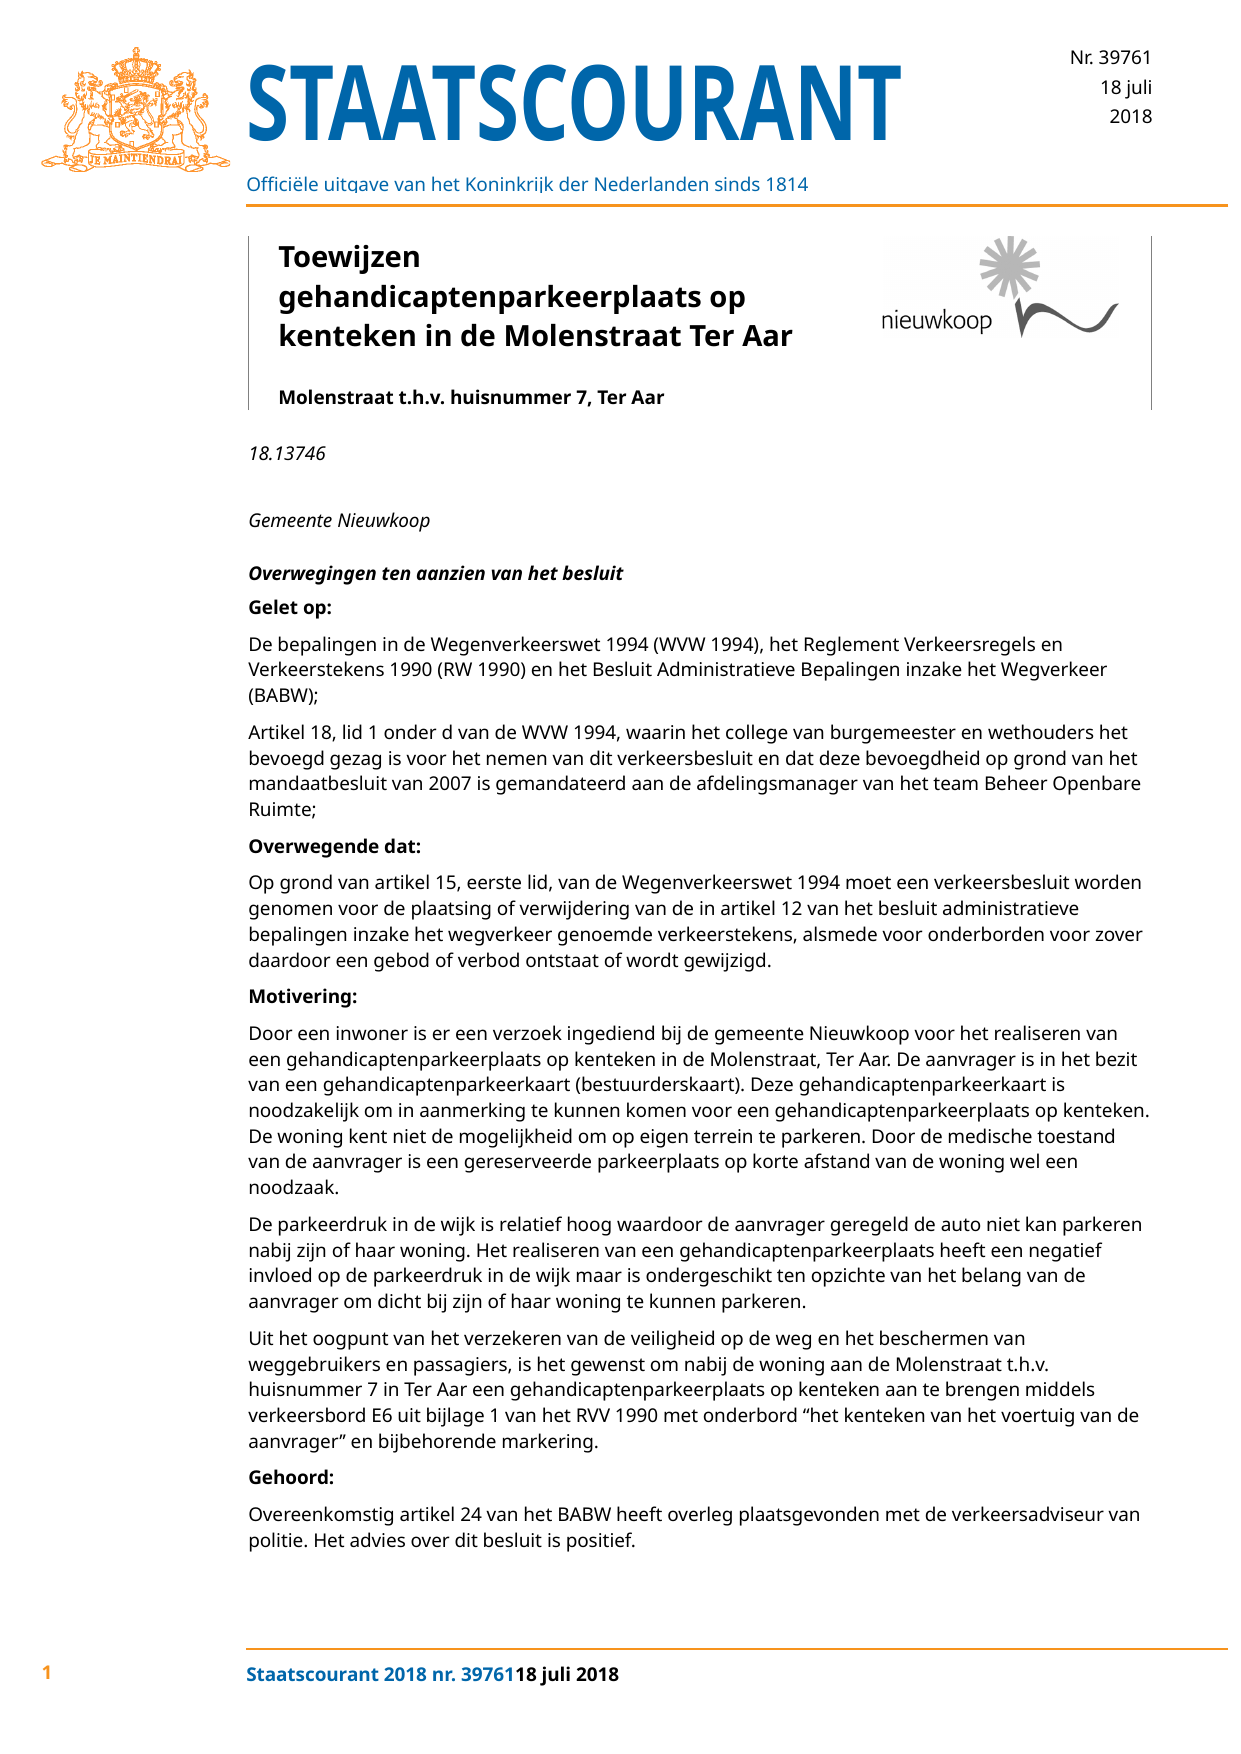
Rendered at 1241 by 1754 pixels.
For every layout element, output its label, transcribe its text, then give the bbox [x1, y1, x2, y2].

table_header [850, 236, 1151, 410]
text Overwegingen ten aanzien van het besluit [248, 560, 1152, 586]
text Artikel 18, lid 1 onder d van de WVW 1994, waarin het college van burgemeester en wethouders het bevoegd gezag is voor het nemen van dit verkeersbesluit en dat deze bevoegdheid op grond van het mandaatbesluit van 2007 is gemandateerd aan de afdelingsmanager van het team Beheer Openbare Ruimte; [248, 719, 1152, 822]
text Overeenkomstig artikel 24 van het BABW heeft overleg plaatsgevonden met de verkeersadviseur van politie. Het advies over dit besluit is positief. [248, 1501, 1152, 1553]
text Overwegende dat: [248, 833, 1152, 859]
picture [882, 236, 1119, 338]
text Door een inwoner is er een verzoek ingediend bij de gemeente Nieuwkoop voor het realiseren van een gehandicaptenparkeerplaats op kenteken in de Molenstraat, Ter Aar. De aanvrager is in het bezit van een gehandicaptenparkeerkaart (bestuurderskaart). Deze gehandicaptenparkeerkaart is noodzakelijk om in aanmerking te kunnen komen voor een gehandicaptenparkeerplaats op kenteken. De woning kent niet de mogelijkheid om op eigen terrein te parkeren. Door de medische toestand van de aanvrager is een gereserveerde parkeerplaats op korte afstand van de woning wel een noodzaak. [248, 1020, 1152, 1200]
text De parkeerdruk in de wijk is relatief hoog waardoor de aanvrager geregeld de auto niet kan parkeren nabij zijn of haar woning. Het realiseren van een gehandicaptenparkeerplaats heeft een negatief invloed op de parkeerdruk in de wijk maar is ondergeschikt ten opzichte van het belang van de aanvrager om dicht bij zijn of haar woning te kunnen parkeren. [248, 1211, 1152, 1314]
picture [41, 47, 231, 172]
table_header Toewijzen gehandicaptenparkeerplaats op kenteken in de Molenstraat Ter Aar Molenstraat t.h.v. huisnummer 7, Ter Aar [249, 236, 850, 410]
text Gehoord: [248, 1464, 1152, 1490]
text Gelet op: [248, 594, 1152, 620]
text Op grond van artikel 15, eerste lid, van de Wegenverkeerswet 1994 moet een verkeersbesluit worden genomen voor de plaatsing of verwijdering van de in artikel 12 van het besluit administratieve bepalingen inzake het wegverkeer genoemde verkeerstekens, alsmede voor onderborden voor zover daardoor een gebod of verbod ontstaat of wordt gewijzigd. [248, 869, 1152, 972]
text Motivering: [248, 983, 1152, 1009]
text Gemeente Nieuwkoop [248, 507, 1152, 533]
text 18.13746 [248, 440, 1152, 465]
text Uit het oogpunt van het verzekeren van de veiligheid op de weg en het beschermen van weggebruikers en passagiers, is het gewenst om nabij de woning aan de Molenstraat t.h.v. huisnummer 7 in Ter Aar een gehandicaptenparkeerplaats op kenteken aan te brengen middels verkeersbord E6 uit bijlage 1 van het RVV 1990 met onderbord “het kenteken van het voertuig van de aanvrager’’ en bijbehorende markering. [248, 1325, 1152, 1454]
text De bepalingen in de Wegenverkeerswet 1994 (WVW 1994), het Reglement Verkeersregels en Verkeerstekens 1990 (RW 1990) en het Besluit Administratieve Bepalingen inzake het Wegverkeer (BABW); [248, 631, 1152, 708]
